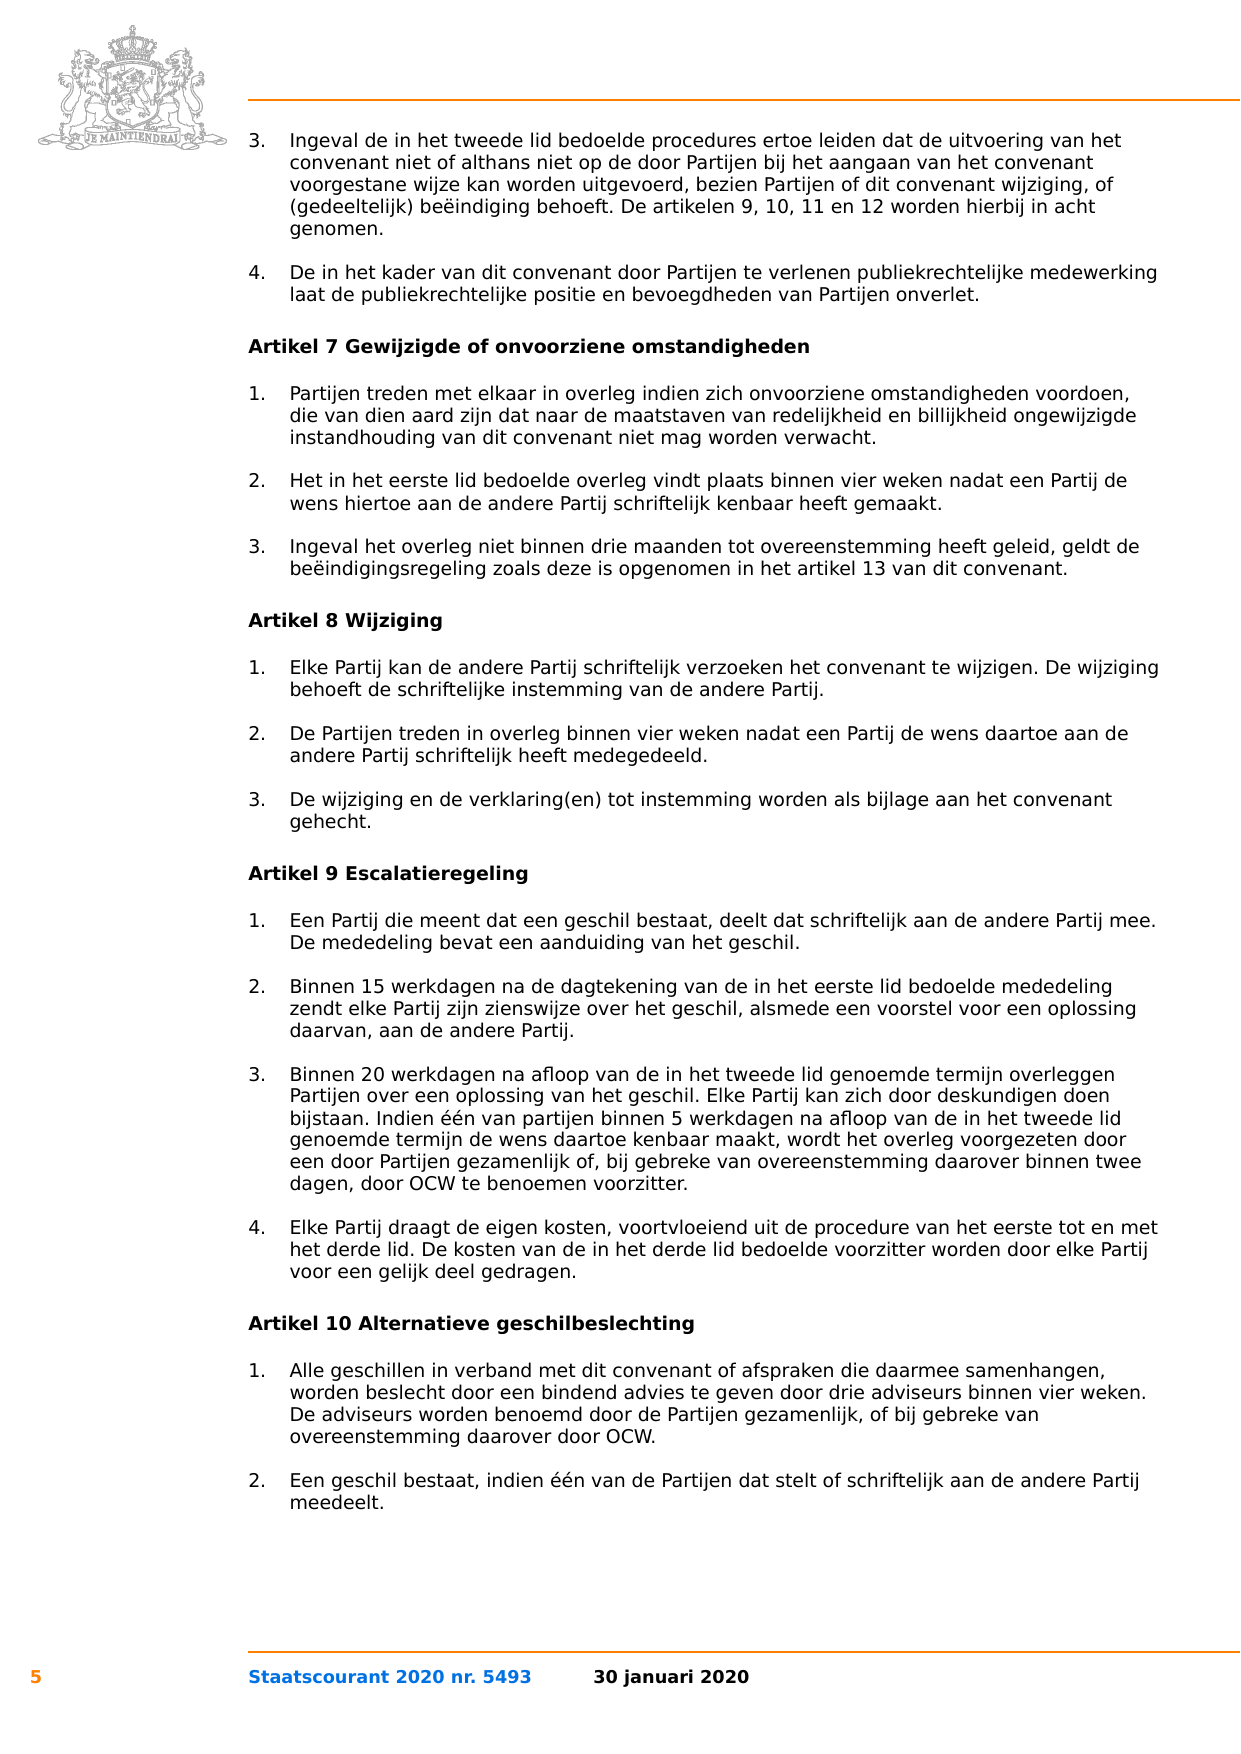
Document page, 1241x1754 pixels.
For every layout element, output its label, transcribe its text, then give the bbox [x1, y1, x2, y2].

text 1. Een Partij die meent dat een geschil bestaat, deelt dat schriftelijk aan de andere Partij mee. De mededeling bevat een aanduiding van het geschil. [248, 910, 1163, 954]
subtitle Artikel 7 Gewijzigde of onvoorziene omstandigheden [248, 336, 1163, 358]
subtitle Artikel 8 Wijziging [248, 610, 1163, 632]
subtitle Artikel 10 Alternatieve geschilbeslechting [248, 1313, 1163, 1335]
text 2. De Partijen treden in overleg binnen vier weken nadat een Partij de wens daartoe aan de andere Partij schriftelijk heeft medegedeeld. [248, 723, 1163, 767]
text 1. Partijen treden met elkaar in overleg indien zich onvoorziene omstandigheden voordoen, die van dien aard zijn dat naar de maatstaven van redelijkheid en billijkheid ongewijzigde instandhouding van dit convenant niet mag worden verwacht. [248, 383, 1163, 448]
text 1. Elke Partij kan de andere Partij schriftelijk verzoeken het convenant te wijzigen. De wijziging behoeft de schriftelijke instemming van de andere Partij. [248, 657, 1163, 701]
text 3. Ingeval het overleg niet binnen drie maanden tot overeenstemming heeft geleid, geldt de beëindigingsregeling zoals deze is opgenomen in het artikel 13 van dit convenant. [248, 536, 1163, 580]
text 3. Binnen 20 werkdagen na afloop van de in het tweede lid genoemde termijn overleggen Partijen over een oplossing van het geschil. Elke Partij kan zich door deskundigen doen bijstaan. Indien één van partijen binnen 5 werkdagen na afloop van de in het tweede lid genoemde termijn de wens daartoe kenbaar maakt, wordt het overleg voorgezeten door een door Partijen gezamenlijk of, bij gebreke van overeenstemming daarover binnen twee dagen, door OCW te benoemen voorzitter. [248, 1063, 1163, 1195]
text 4. De in het kader van dit convenant door Partijen te verlenen publiekrechtelijke medewerking laat de publiekrechtelijke positie en bevoegdheden van Partijen onverlet. [248, 262, 1163, 306]
picture [38, 25, 227, 150]
text 1. Alle geschillen in verband met dit convenant of afspraken die daarmee samenhangen, worden beslecht door een bindend advies te geven door drie adviseurs binnen vier weken. De adviseurs worden benoemd door de Partijen gezamenlijk, of bij gebreke van overeenstemming daarover door OCW. [248, 1360, 1163, 1448]
subtitle Artikel 9 Escalatieregeling [248, 863, 1163, 885]
text 3. Ingeval de in het tweede lid bedoelde procedures ertoe leiden dat de uitvoering van het convenant niet of althans niet op de door Partijen bij het aangaan van het convenant voorgestane wijze kan worden uitgevoerd, bezien Partijen of dit convenant wijziging, of (gedeeltelijk) beëindiging behoeft. De artikelen 9, 10, 11 en 12 worden hierbij in acht genomen. [248, 130, 1163, 240]
text 4. Elke Partij draagt de eigen kosten, voortvloeiend uit de procedure van het eerste tot en met het derde lid. De kosten van de in het derde lid bedoelde voorzitter worden door elke Partij voor een gelijk deel gedragen. [248, 1217, 1163, 1283]
text 3. De wijziging en de verklaring(en) tot instemming worden als bijlage aan het convenant gehecht. [248, 789, 1163, 833]
text 2. Binnen 15 werkdagen na de dagtekening van de in het eerste lid bedoelde mededeling zendt elke Partij zijn zienswijze over het geschil, alsmede een voorstel voor een oplossing daarvan, aan de andere Partij. [248, 976, 1163, 1042]
text 2. Een geschil bestaat, indien één van de Partijen dat stelt of schriftelijk aan de andere Partij meedeelt. [248, 1470, 1163, 1514]
text 2. Het in het eerste lid bedoelde overleg vindt plaats binnen vier weken nadat een Partij de wens hiertoe aan de andere Partij schriftelijk kenbaar heeft gemaakt. [248, 470, 1163, 514]
